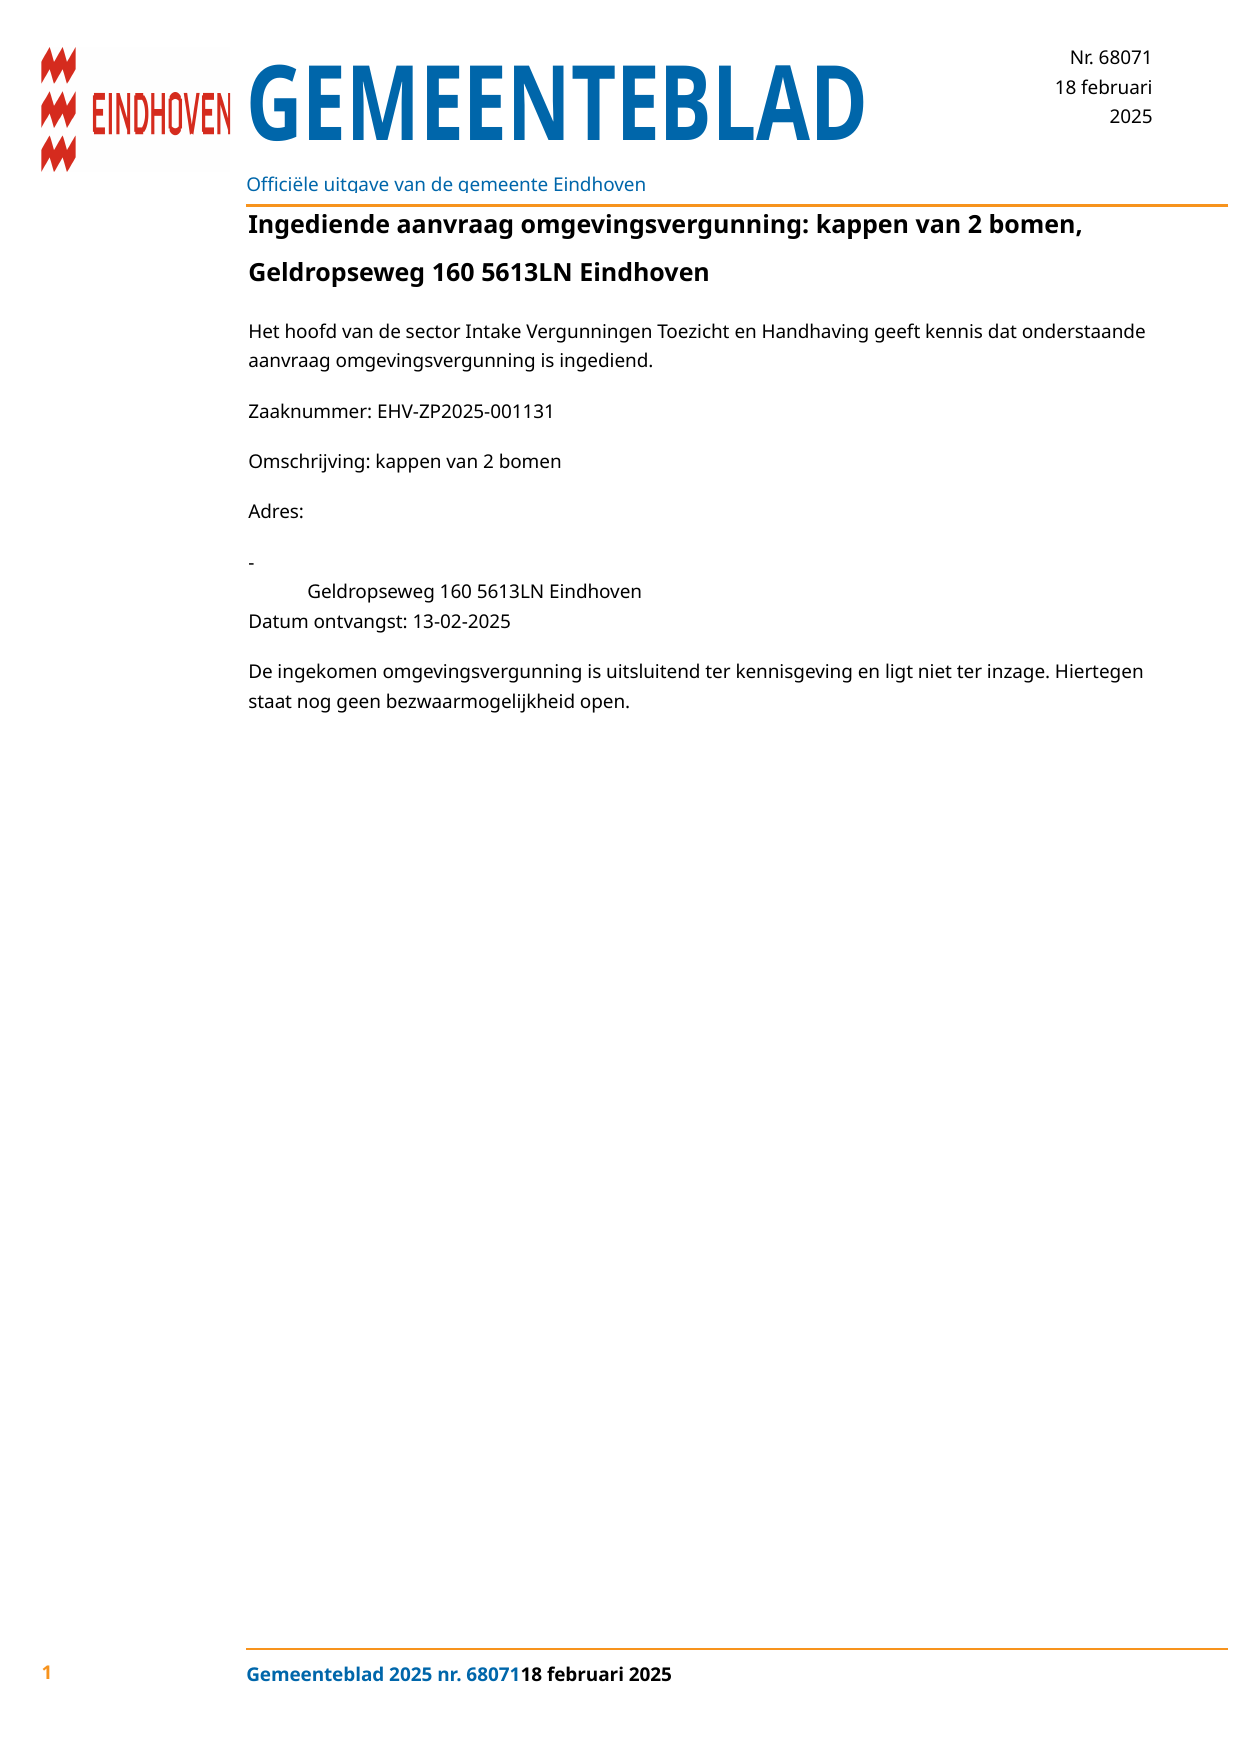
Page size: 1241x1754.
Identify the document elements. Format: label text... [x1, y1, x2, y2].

list Geldropseweg 160 5613LN Eindhoven [248, 579, 1152, 604]
text Zaaknummer: EHV-ZP2025-001131 [248, 398, 1152, 424]
text Omschrijving: kappen van 2 bomen [248, 448, 1152, 474]
text Ingediende aanvraag omgevingsvergunning: kappen van 2 bomen, Geldropseweg 160 5613LN Eindhoven [248, 207, 1152, 288]
picture [41, 47, 231, 172]
text Adres: [248, 499, 1152, 524]
text Het hoofd van de sector Intake Vergunningen Toezicht en Handhaving geeft kennis dat onderstaande aanvraag omgevingsvergunning is ingediend. [248, 318, 1152, 373]
text Datum ontvangst: 13-02-2025 [248, 608, 1152, 634]
text De ingekomen omgevingsvergunning is uitsluitend ter kennisgeving en ligt niet ter inzage. Hiertegen staat nog geen bezwaarmogelijkheid open. [248, 659, 1152, 714]
